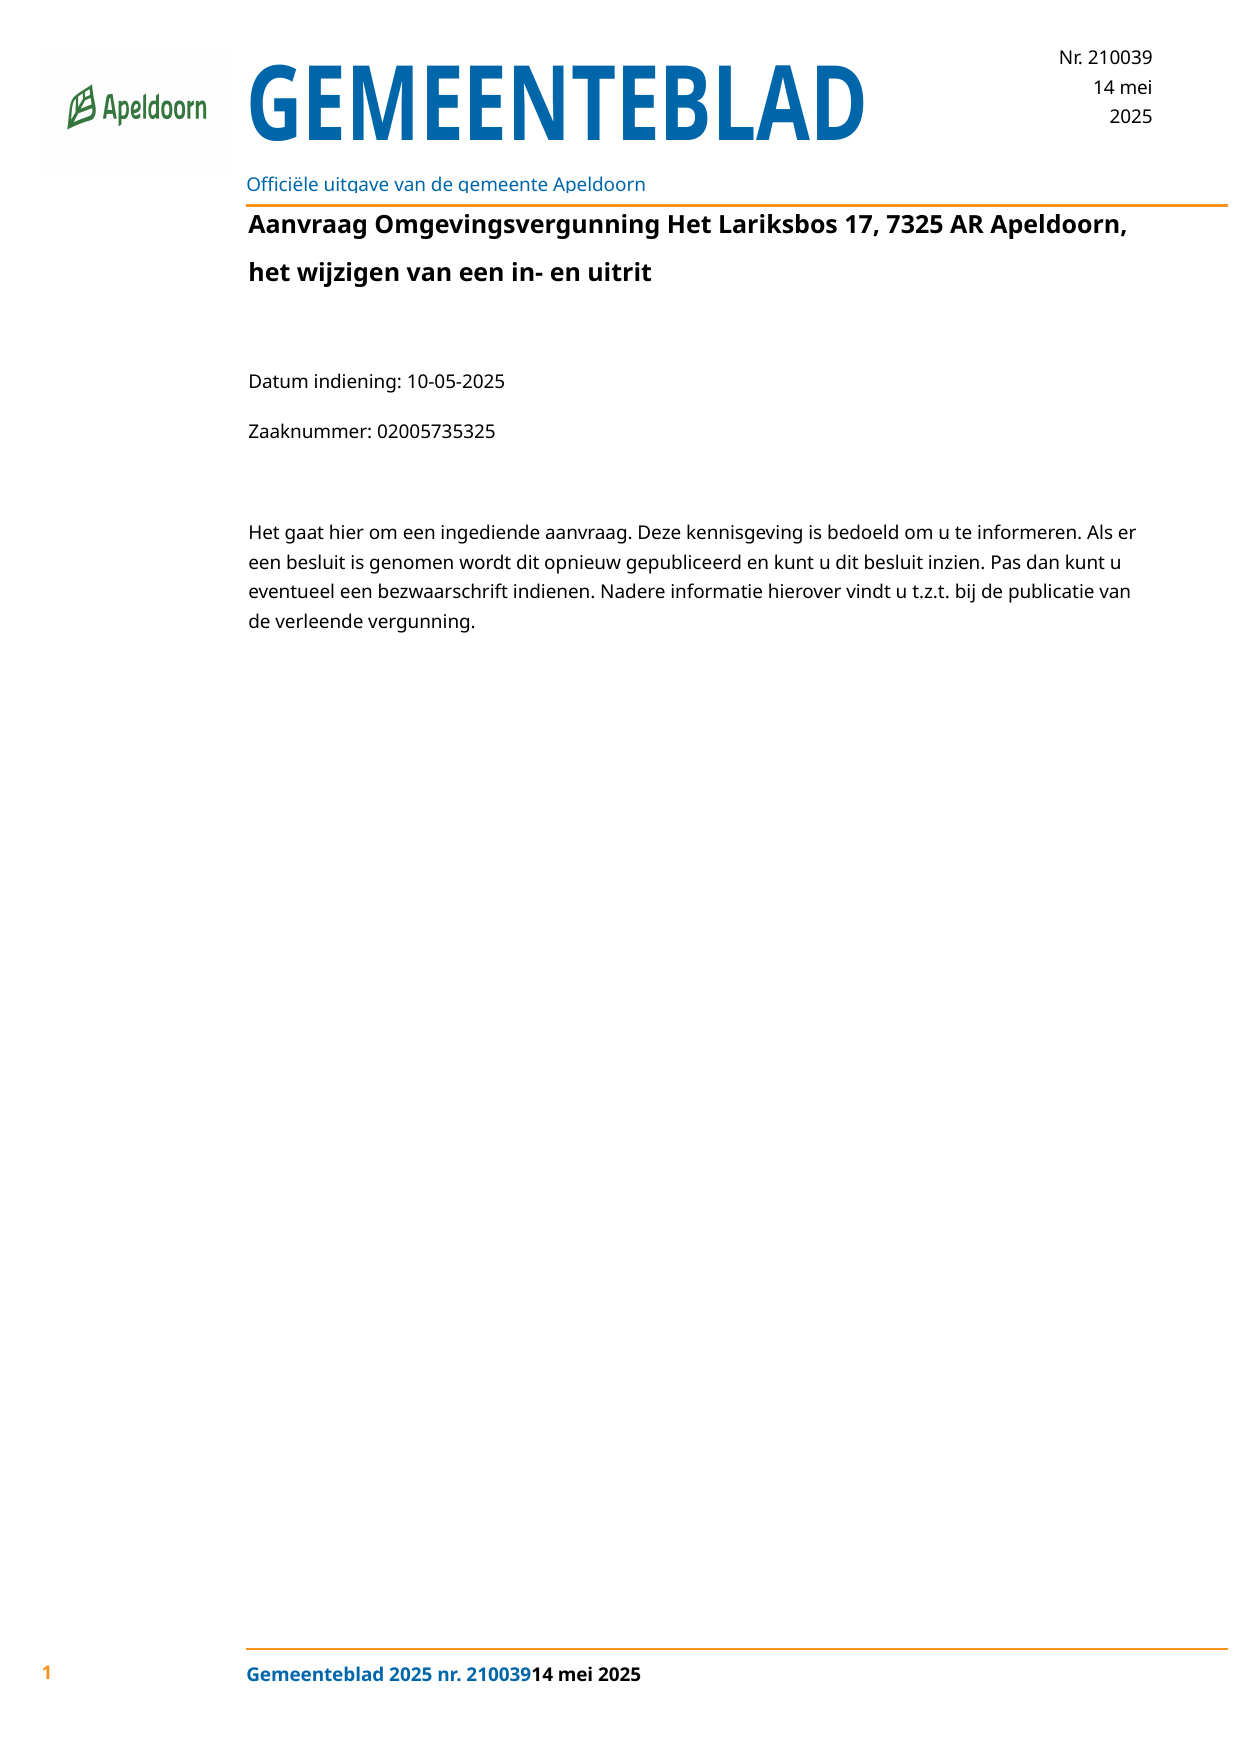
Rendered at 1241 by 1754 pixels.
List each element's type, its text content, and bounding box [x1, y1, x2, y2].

picture [41, 47, 231, 172]
text Zaaknummer: 02005735325 [248, 419, 1152, 444]
text Datum indiening: 10-05-2025 [248, 368, 1152, 394]
text Het gaat hier om een ingediende aanvraag. Deze kennisgeving is bedoeld om u te informeren. Als er een besluit is genomen wordt dit opnieuw gepubliceerd en kunt u dit besluit inzien. Pas dan kunt u eventueel een bezwaarschrift indienen. Nadere informatie hierover vindt u t.z.t. bij de publicatie van de verleende vergunning. [248, 519, 1152, 634]
text Aanvraag Omgevingsvergunning Het Lariksbos 17, 7325 AR Apeldoorn, het wijzigen van een in- en uitrit [248, 207, 1152, 288]
